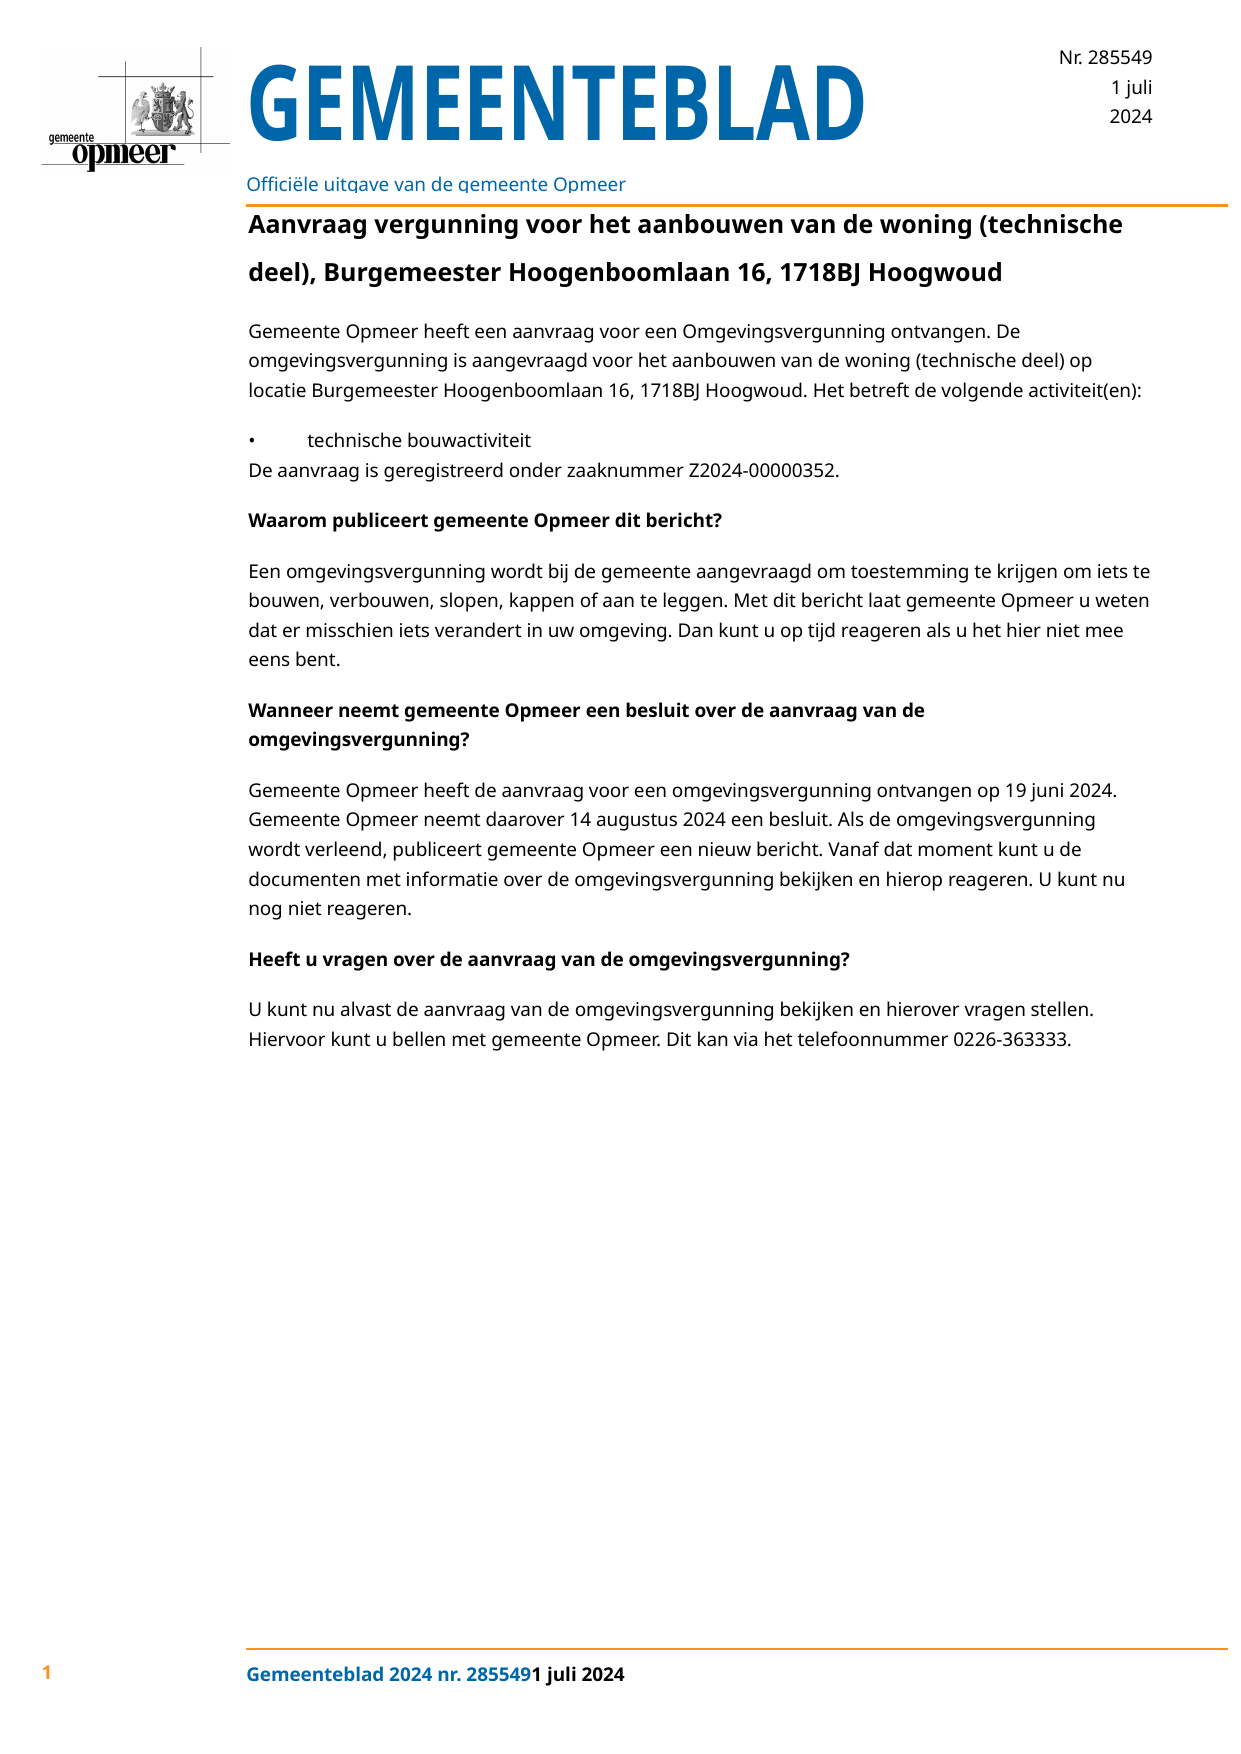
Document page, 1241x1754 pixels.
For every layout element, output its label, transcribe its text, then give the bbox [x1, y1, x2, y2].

text Heeft u vragen over de aanvraag van de omgevingsvergunning? [248, 946, 1152, 972]
text De aanvraag is geregistreerd onder zaaknummer Z2024-00000352. [248, 457, 1152, 483]
text Waarom publiceert gemeente Opmeer dit bericht? [248, 507, 1152, 533]
text Gemeente Opmeer heeft een aanvraag voor een Omgevingsvergunning ontvangen. De omgevingsvergunning is aangevraagd voor het aanbouwen van de woning (technische deel) op locatie Burgemeester Hoogenboomlaan 16, 1718BJ Hoogwoud. Het betreft de volgende activiteit(en): [248, 318, 1152, 403]
text Aanvraag vergunning voor het aanbouwen van de woning (technische deel), Burgemeester Hoogenboomlaan 16, 1718BJ Hoogwoud [248, 207, 1152, 288]
text Een omgevingsvergunning wordt bij de gemeente aangevraagd om toestemming te krijgen om iets te bouwen, verbouwen, slopen, kappen of aan te leggen. Met dit bericht laat gemeente Opmeer u weten dat er misschien iets verandert in uw omgeving. Dan kunt u op tijd reageren als u het hier niet mee eens bent. [248, 558, 1152, 672]
text U kunt nu alvast de aanvraag van de omgevingsvergunning bekijken en hierover vragen stellen. Hiervoor kunt u bellen met gemeente Opmeer. Dit kan via het telefoonnummer 0226-363333. [248, 996, 1152, 1052]
text Gemeente Opmeer heeft de aanvraag voor een omgevingsvergunning ontvangen op 19 juni 2024. Gemeente Opmeer neemt daarover 14 augustus 2024 een besluit. Als de omgevingsvergunning wordt verleend, publiceert gemeente Opmeer een nieuw bericht. Vanaf dat moment kunt u de documenten met informatie over de omgevingsvergunning bekijken en hierop reageren. U kunt nu nog niet reageren. [248, 777, 1152, 921]
text Wanneer neemt gemeente Opmeer een besluit over de aanvraag van de omgevingsvergunning? [248, 697, 1152, 752]
list technische bouwactiviteit [248, 427, 1152, 453]
picture [41, 47, 231, 172]
